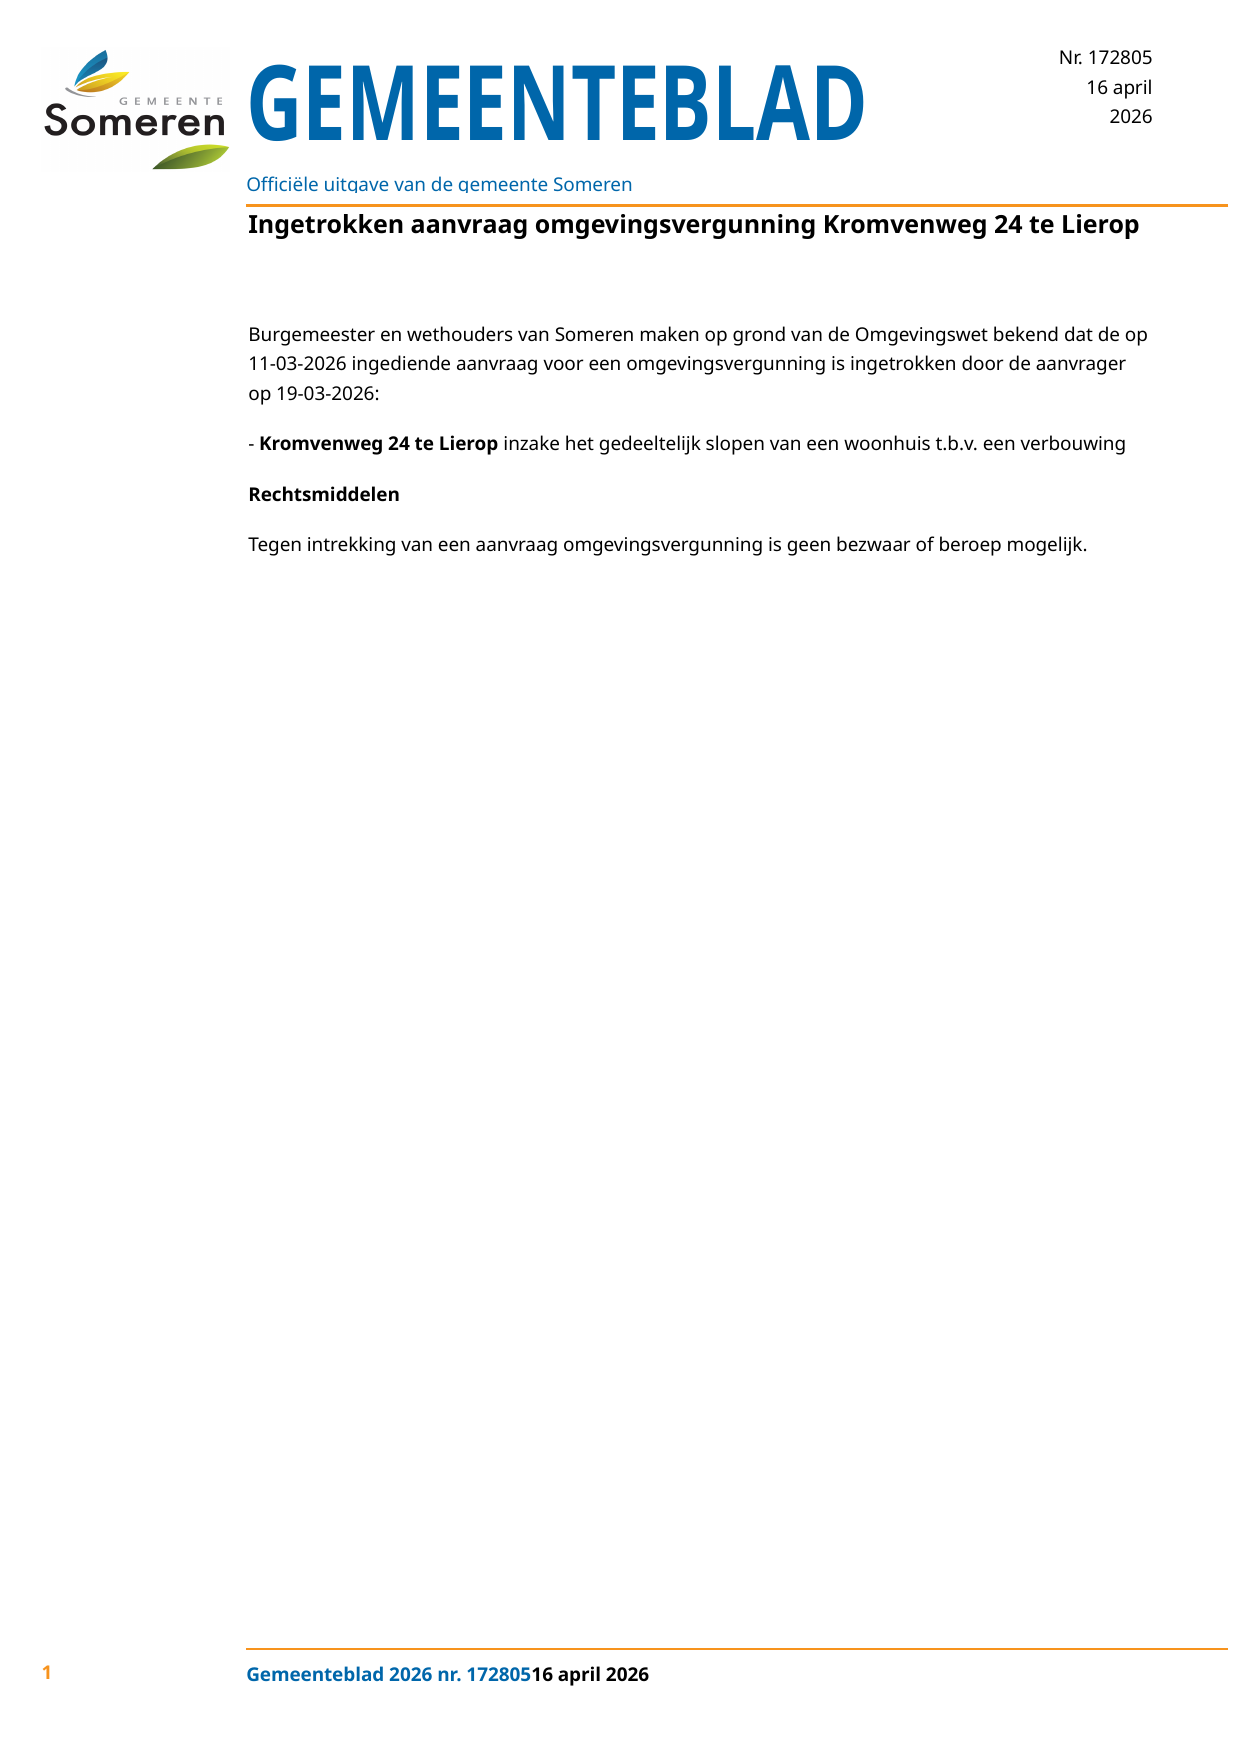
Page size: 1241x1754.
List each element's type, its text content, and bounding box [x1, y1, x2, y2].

text Ingetrokken aanvraag omgevingsvergunning Kromvenweg 24 te Lierop [248, 207, 1152, 241]
picture [41, 47, 231, 172]
text Burgemeester en wethouders van Someren maken op grond van de Omgevingswet bekend dat de op 11-03-2026 ingediende aanvraag voor een omgevingsvergunning is ingetrokken door de aanvrager op 19-03-2026: [248, 321, 1152, 406]
text Rechtsmiddelen [248, 481, 1152, 506]
text - Kromvenweg 24 te Lierop inzake het gedeeltelijk slopen van een woonhuis t.b.v. een verbouwing [248, 430, 1152, 456]
text Tegen intrekking van een aanvraag omgevingsvergunning is geen bezwaar of beroep mogelijk. [248, 531, 1152, 557]
